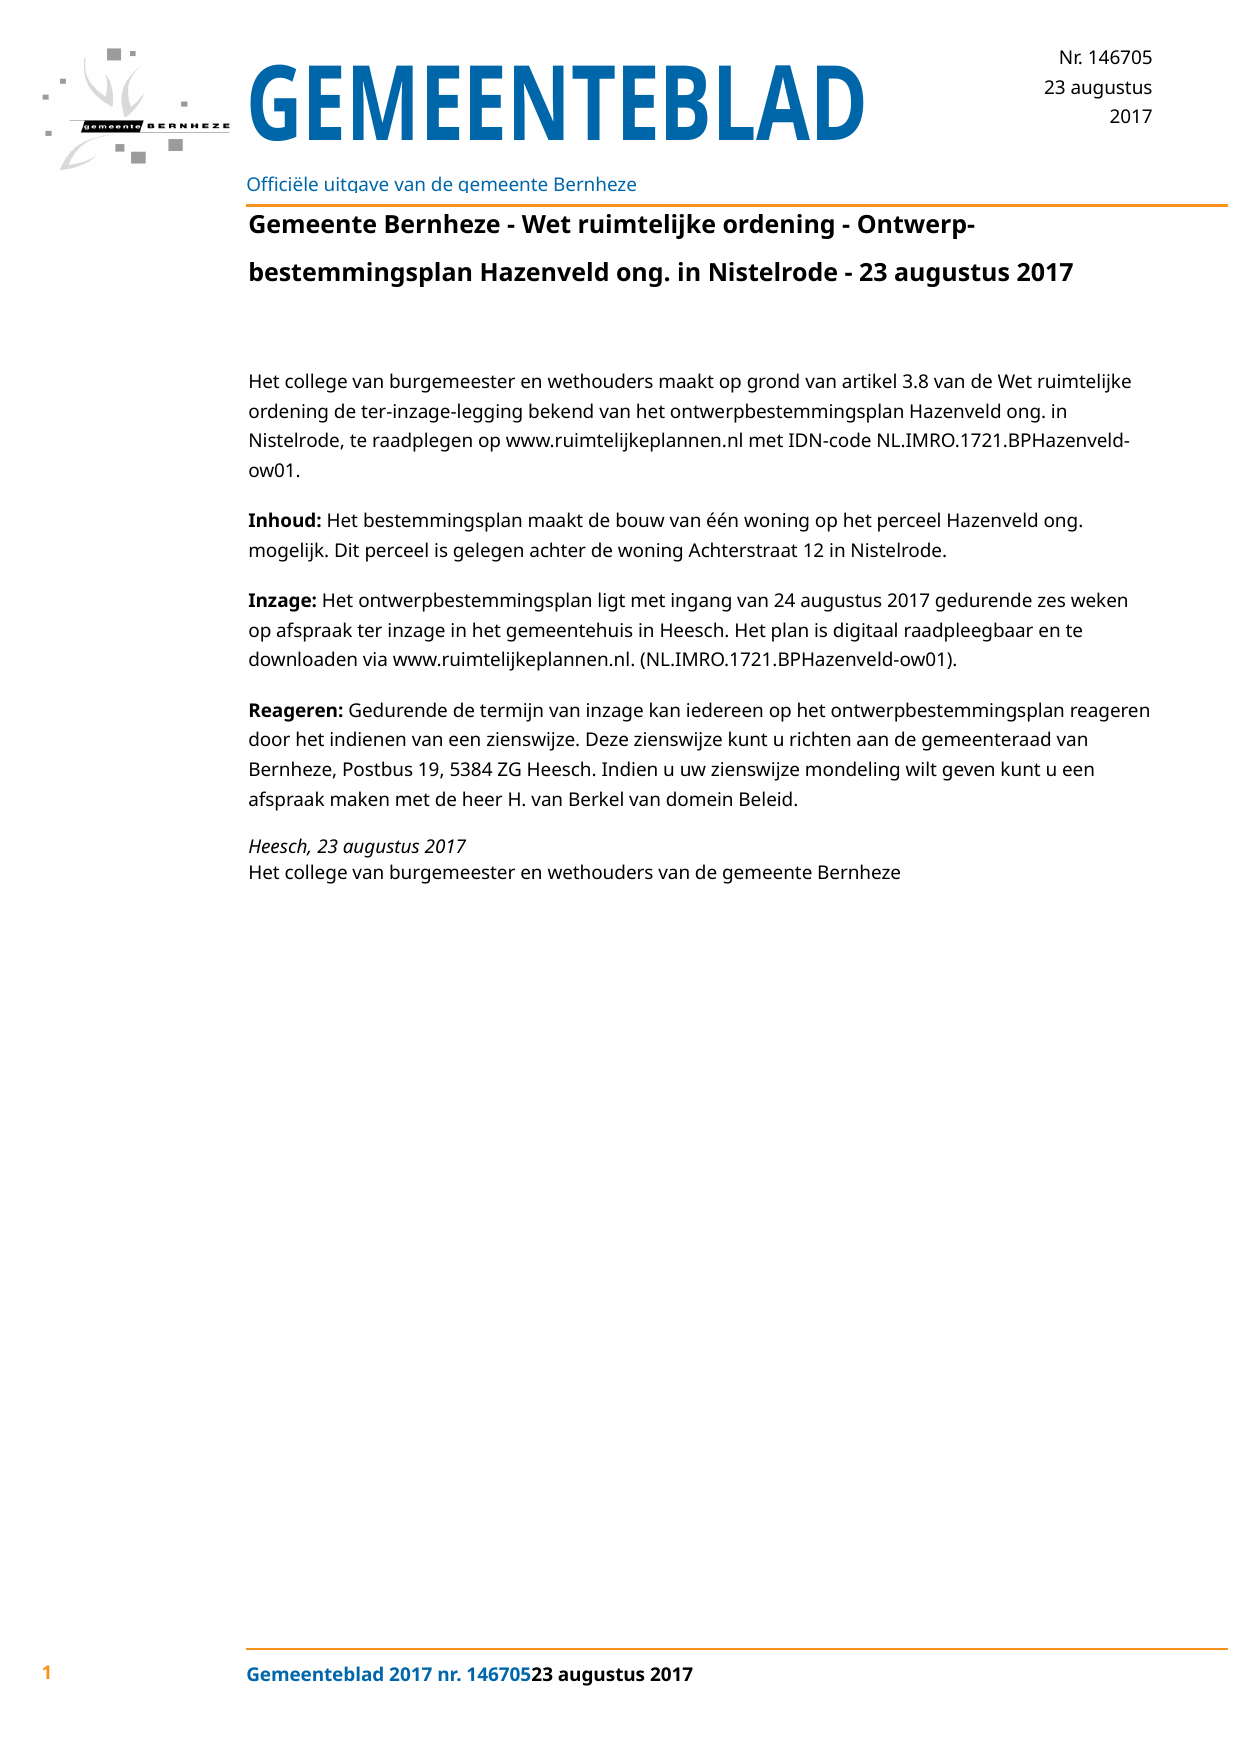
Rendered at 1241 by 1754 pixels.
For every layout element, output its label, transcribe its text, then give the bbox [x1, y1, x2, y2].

picture [41, 47, 231, 172]
text Heesch, 23 augustus 2017 [248, 834, 1152, 859]
text Gemeente Bernheze - Wet ruimtelijke ordening - Ontwerp-bestemmingsplan Hazenveld ong. in Nistelrode - 23 augustus 2017 [248, 207, 1152, 288]
text Inzage: Het ontwerpbestemmingsplan ligt met ingang van 24 augustus 2017 gedurende zes weken op afspraak ter inzage in het gemeentehuis in Heesch. Het plan is digitaal raadpleegbaar en te downloaden via www.ruimtelijkeplannen.nl. (NL.IMRO.1721.BPHazenveld-ow01). [248, 587, 1152, 672]
text Het college van burgemeester en wethouders van de gemeente Bernheze [248, 859, 1152, 885]
text Inhoud: Het bestemmingsplan maakt de bouw van één woning op het perceel Hazenveld ong. mogelijk. Dit perceel is gelegen achter de woning Achterstraat 12 in Nistelrode. [248, 507, 1152, 563]
text Reageren: Gedurende de termijn van inzage kan iedereen op het ontwerpbestemmingsplan reageren door het indienen van een zienswijze. Deze zienswijze kunt u richten aan de gemeenteraad van Bernheze, Postbus 19, 5384 ZG Heesch. Indien u uw zienswijze mondeling wilt geven kunt u een afspraak maken met de heer H. van Berkel van domein Beleid. [248, 697, 1152, 812]
text Het college van burgemeester en wethouders maakt op grond van artikel 3.8 van de Wet ruimtelijke ordening de ter-inzage-legging bekend van het ontwerpbestemmingsplan Hazenveld ong. in Nistelrode, te raadplegen op www.ruimtelijkeplannen.nl met IDN-code NL.IMRO.1721.BPHazenveld-ow01. [248, 368, 1152, 483]
